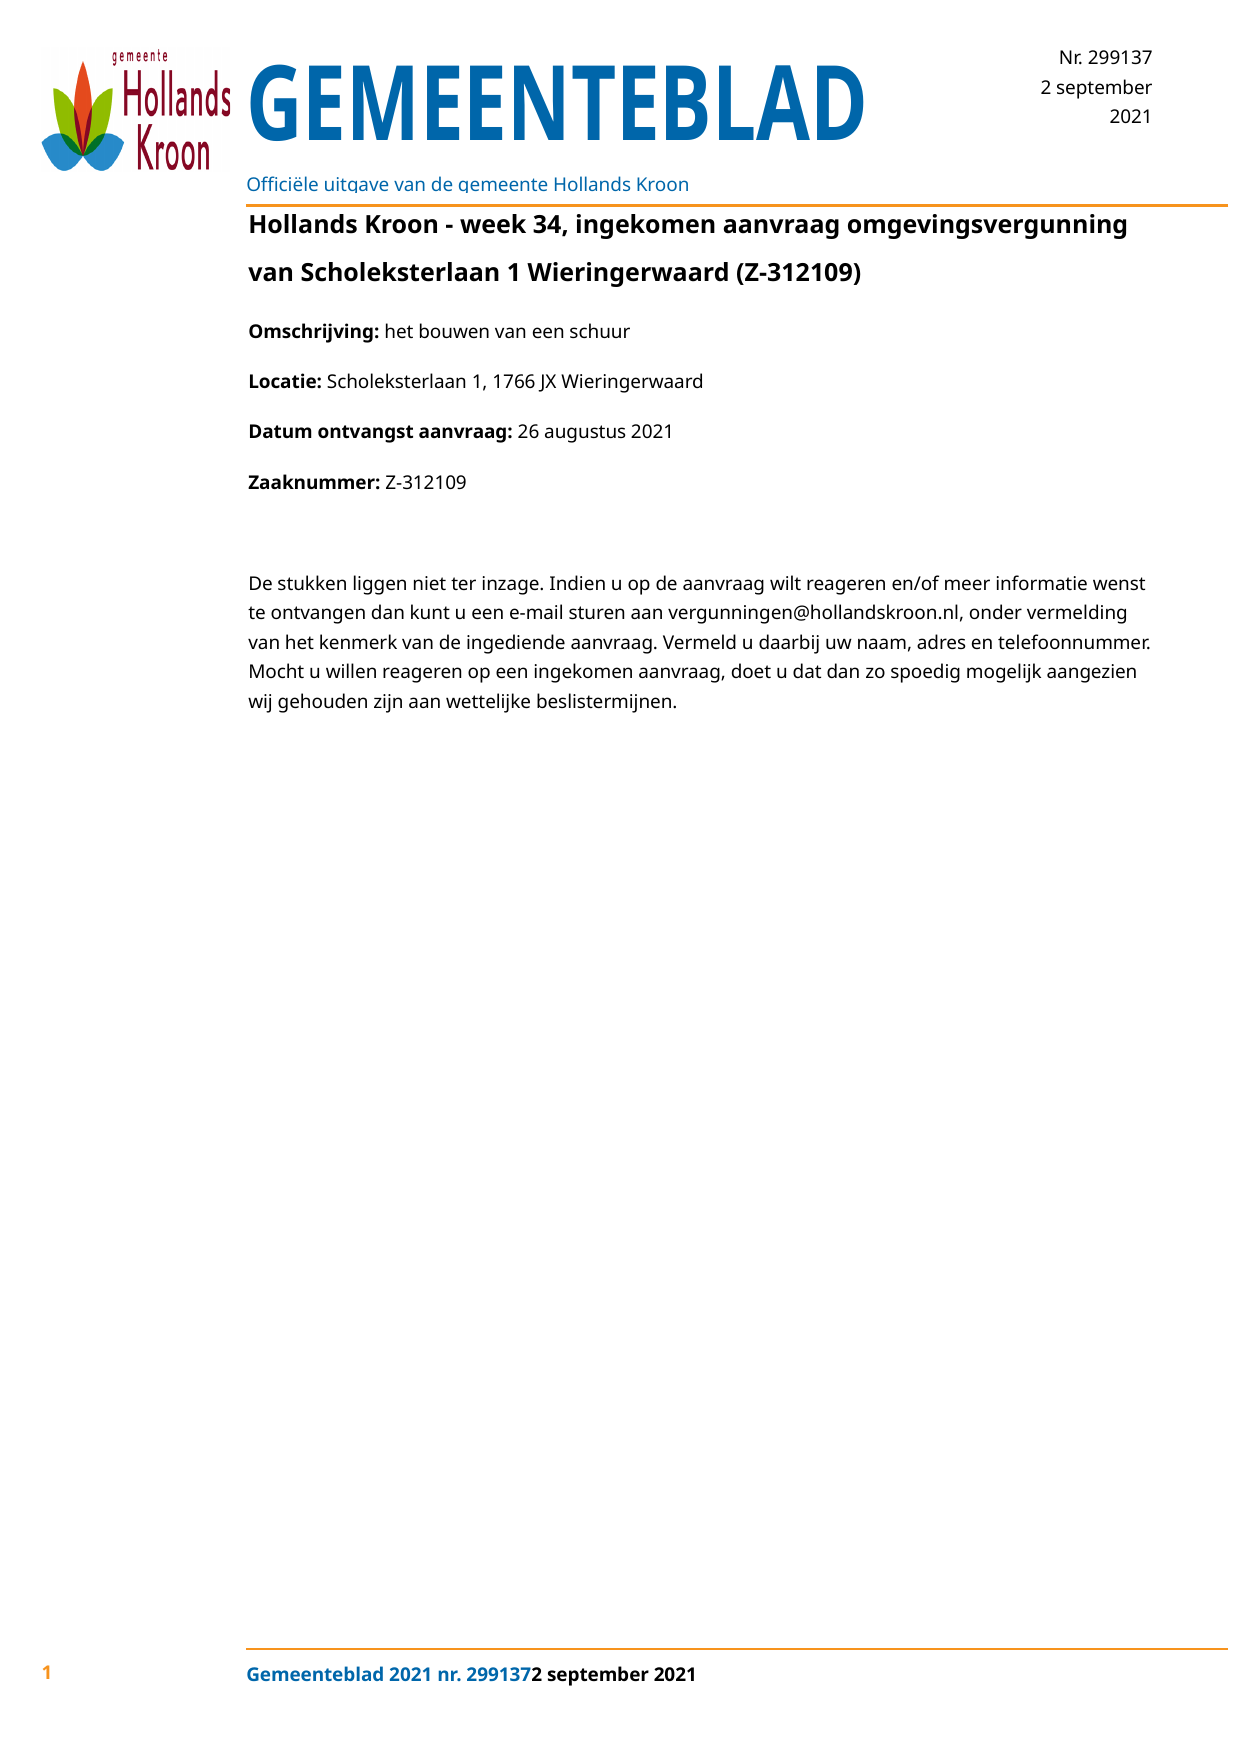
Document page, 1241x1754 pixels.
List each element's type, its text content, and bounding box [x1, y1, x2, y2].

text Omschrijving: het bouwen van een schuur [248, 318, 1152, 344]
text Zaaknummer: Z-312109 [248, 469, 1152, 495]
picture [41, 47, 231, 172]
text Hollands Kroon - week 34, ingekomen aanvraag omgevingsvergunning van Scholeksterlaan 1 Wieringerwaard (Z-312109) [248, 207, 1152, 288]
text De stukken liggen niet ter inzage. Indien u op de aanvraag wilt reageren en/of meer informatie wenst te ontvangen dan kunt u een e-mail sturen aan vergunningen@hollandskroon.nl, onder vermelding van het kenmerk van de ingediende aanvraag. Vermeld u daarbij uw naam, adres en telefoonnummer. Mocht u willen reageren op een ingekomen aanvraag, doet u dat dan zo spoedig mogelijk aangezien wij gehouden zijn aan wettelijke beslistermijnen. [248, 570, 1152, 714]
text Datum ontvangst aanvraag: 26 augustus 2021 [248, 419, 1152, 444]
text Locatie: Scholeksterlaan 1, 1766 JX Wieringerwaard [248, 368, 1152, 394]
